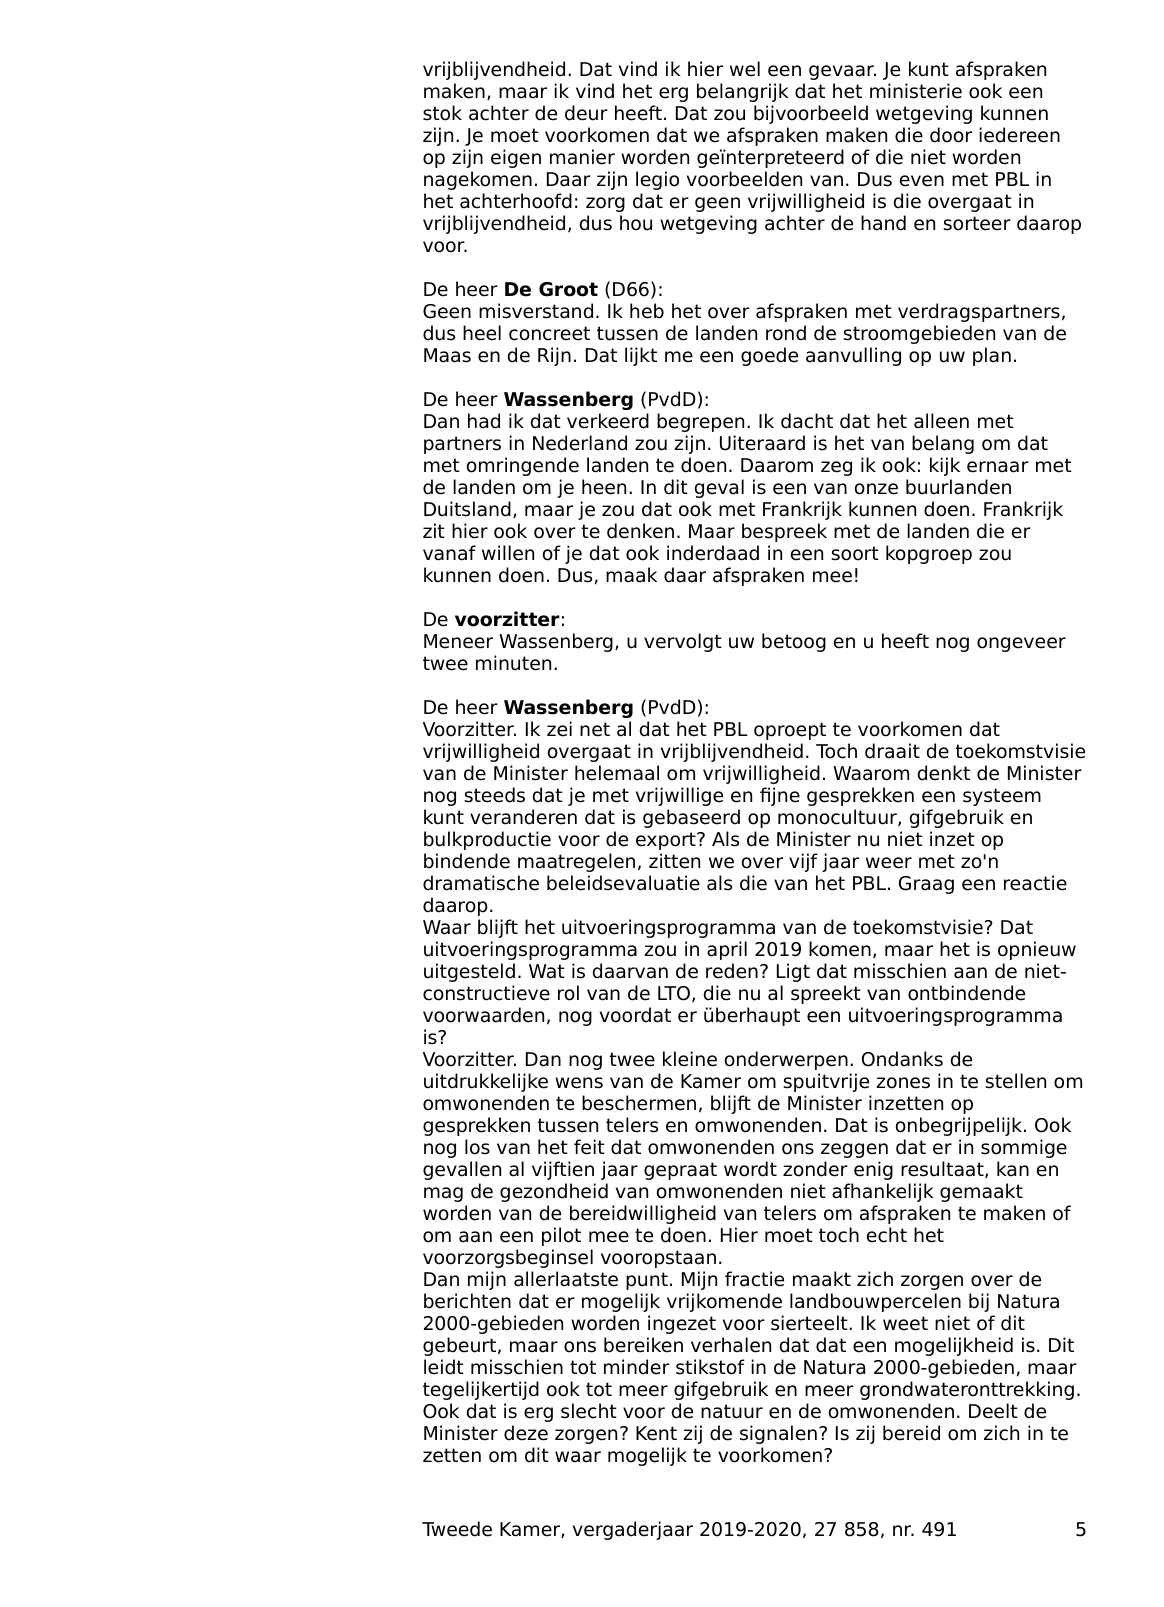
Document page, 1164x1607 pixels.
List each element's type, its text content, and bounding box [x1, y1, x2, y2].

text De heer Wassenberg (PvdD): [422, 389, 1087, 411]
text Dan had ik dat verkeerd begrepen. Ik dacht dat het alleen met partners in Nederland zou zijn. Uiteraard is het van belang om dat met omringende landen te doen. Daarom zeg ik ook: kijk ernaar met de landen om je heen. In dit geval is een van onze buurlanden Duitsland, maar je zou dat ook met Frankrijk kunnen doen. Frankrijk zit hier ook over te denken. Maar bespreek met de landen die er vanaf willen of je dat ook inderdaad in een soort kopgroep zou kunnen doen. Dus, maak daar afspraken mee! [422, 411, 1087, 587]
text Meneer Wassenberg, u vervolgt uw betoog en u heeft nog ongeveer twee minuten. [422, 631, 1087, 675]
text Waar blijft het uitvoeringsprogramma van de toekomstvisie? Dat uitvoeringsprogramma zou in april 2019 komen, maar het is opnieuw uitgesteld. Wat is daarvan de reden? Ligt dat misschien aan de niet-constructieve rol van de LTO, die nu al spreekt van ontbindende voorwaarden, nog voordat er überhaupt een uitvoeringsprogramma is? [422, 917, 1087, 1049]
text vrijblijvendheid. Dat vind ik hier wel een gevaar. Je kunt afspraken maken, maar ik vind het erg belangrijk dat het ministerie ook een stok achter de deur heeft. Dat zou bijvoorbeeld wetgeving kunnen zijn. Je moet voorkomen dat we afspraken maken die door iedereen op zijn eigen manier worden geïnterpreteerd of die niet worden nagekomen. Daar zijn legio voorbeelden van. Dus even met PBL in het achterhoofd: zorg dat er geen vrijwilligheid is die overgaat in vrijblijvendheid, dus hou wetgeving achter de hand en sorteer daarop voor. [422, 59, 1087, 257]
text De heer De Groot (D66): [422, 279, 1087, 301]
text De voorzitter: [422, 609, 1087, 631]
text Dan mijn allerlaatste punt. Mijn fractie maakt zich zorgen over de berichten dat er mogelijk vrijkomende landbouwpercelen bij Natura 2000-gebieden worden ingezet voor sierteelt. Ik weet niet of dit gebeurt, maar ons bereiken verhalen dat dat een mogelijkheid is. Dit leidt misschien tot minder stikstof in de Natura 2000-gebieden, maar tegelijkertijd ook tot meer gifgebruik en meer grondwateronttrekking. Ook dat is erg slecht voor de natuur en de omwonenden. Deelt de Minister deze zorgen? Kent zij de signalen? Is zij bereid om zich in te zetten om dit waar mogelijk te voorkomen? [422, 1269, 1087, 1467]
text Geen misverstand. Ik heb het over afspraken met verdragspartners, dus heel concreet tussen de landen rond de stroomgebieden van de Maas en de Rijn. Dat lijkt me een goede aanvulling op uw plan. [422, 301, 1087, 367]
text De heer Wassenberg (PvdD): [422, 697, 1087, 719]
text Voorzitter. Dan nog twee kleine onderwerpen. Ondanks de uitdrukkelijke wens van de Kamer om spuitvrije zones in te stellen om omwonenden te beschermen, blijft de Minister inzetten op gesprekken tussen telers en omwonenden. Dat is onbegrijpelijk. Ook nog los van het feit dat omwonenden ons zeggen dat er in sommige gevallen al vijftien jaar gepraat wordt zonder enig resultaat, kan en mag de gezondheid van omwonenden niet afhankelijk gemaakt worden van de bereidwilligheid van telers om afspraken te maken of om aan een pilot mee te doen. Hier moet toch echt het voorzorgsbeginsel vooropstaan. [422, 1049, 1087, 1269]
text Voorzitter. Ik zei net al dat het PBL oproept te voorkomen dat vrijwilligheid overgaat in vrijblijvendheid. Toch draait de toekomstvisie van de Minister helemaal om vrijwilligheid. Waarom denkt de Minister nog steeds dat je met vrijwillige en fijne gesprekken een systeem kunt veranderen dat is gebaseerd op monocultuur, gifgebruik en bulkproductie voor de export? Als de Minister nu niet inzet op bindende maatregelen, zitten we over vijf jaar weer met zo'n dramatische beleidsevaluatie als die van het PBL. Graag een reactie daarop. [422, 719, 1087, 917]
